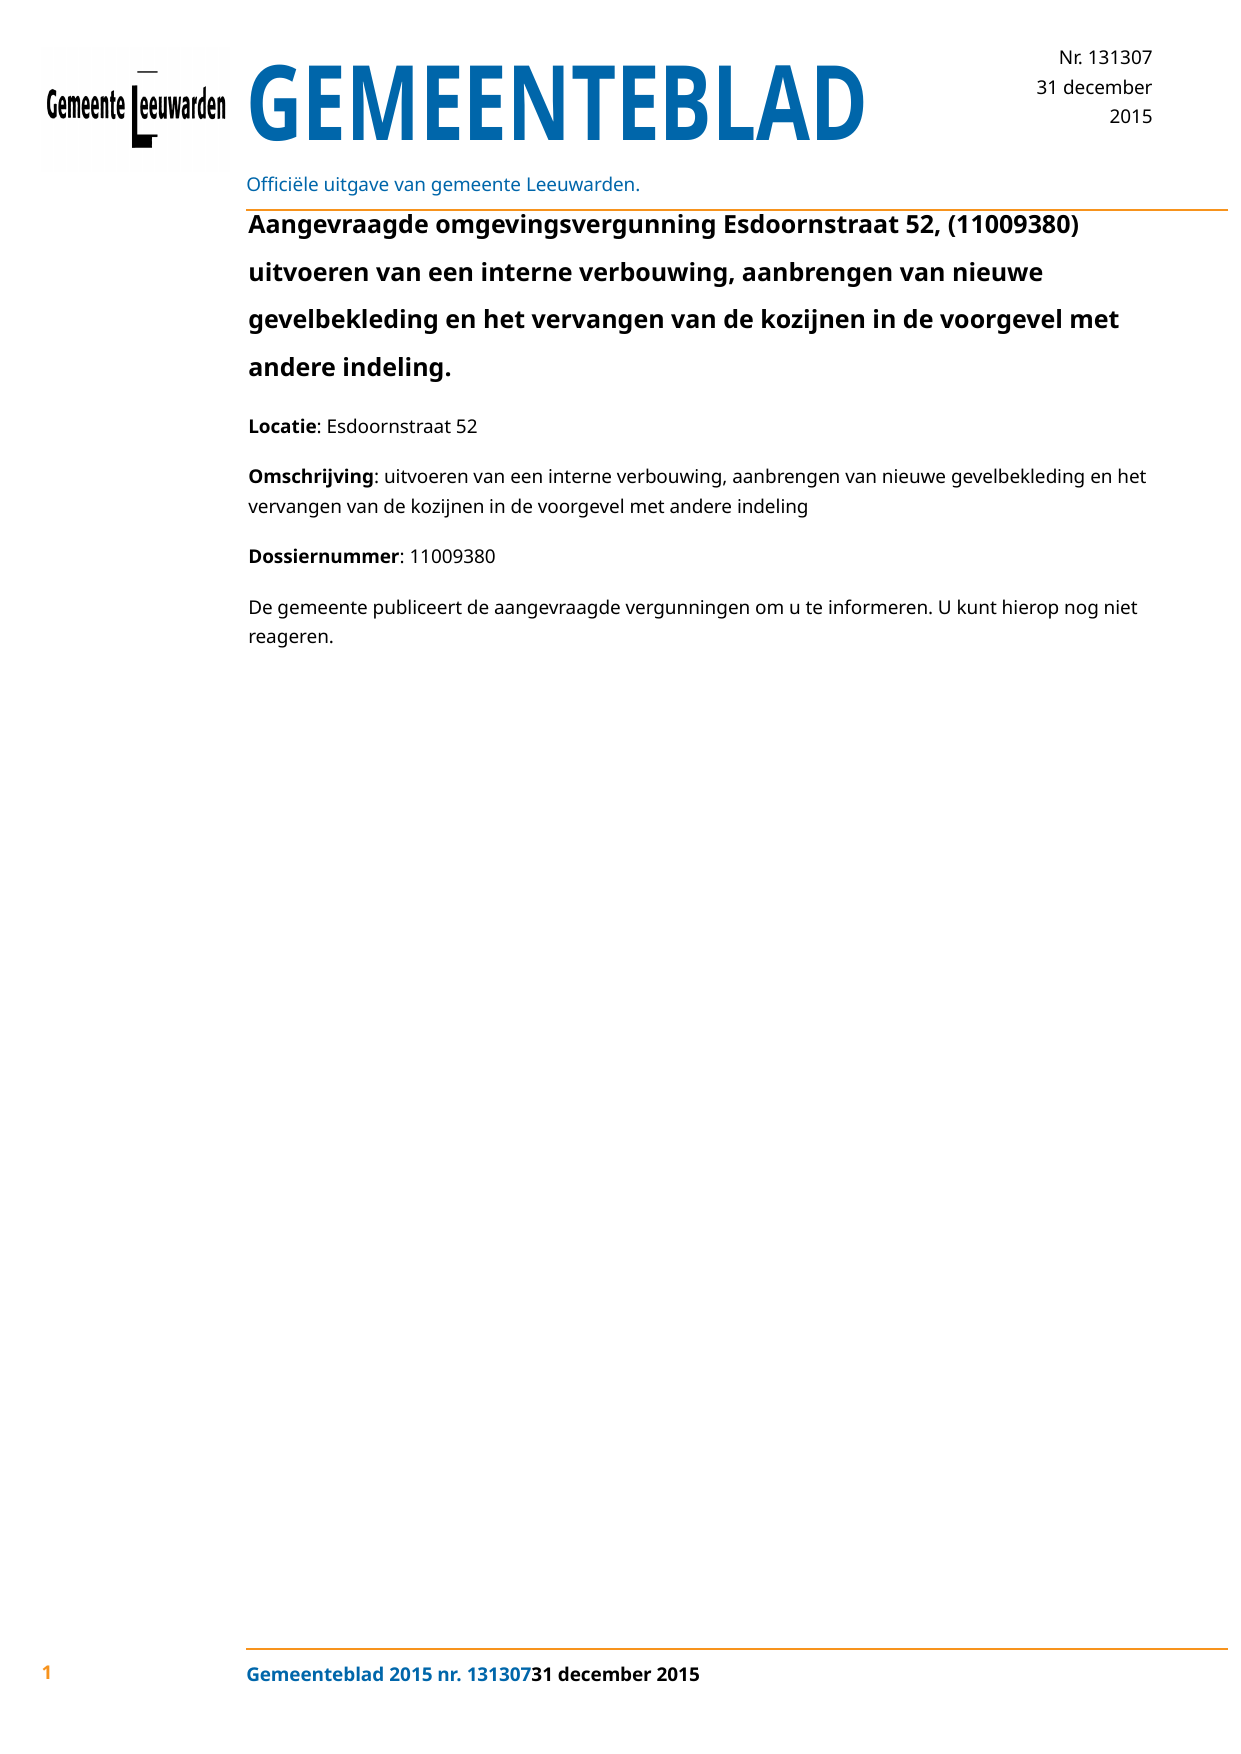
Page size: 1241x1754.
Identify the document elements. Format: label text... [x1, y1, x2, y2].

text Aangevraagde omgevingsvergunning Esdoornstraat 52, (11009380) uitvoeren van een interne verbouwing, aanbrengen van nieuwe gevelbekleding en het vervangen van de kozijnen in de voorgevel met andere indeling. [248, 211, 1152, 384]
text Dossiernummer: 11009380 [248, 543, 1152, 569]
text De gemeente publiceert de aangevraagde vergunningen om u te informeren. U kunt hierop nog niet reageren. [248, 594, 1152, 649]
picture [41, 47, 231, 172]
text Omschrijving: uitvoeren van een interne verbouwing, aanbrengen van nieuwe gevelbekleding en het vervangen van de kozijnen in de voorgevel met andere indeling [248, 463, 1152, 519]
text Locatie: Esdoornstraat 52 [248, 413, 1152, 439]
